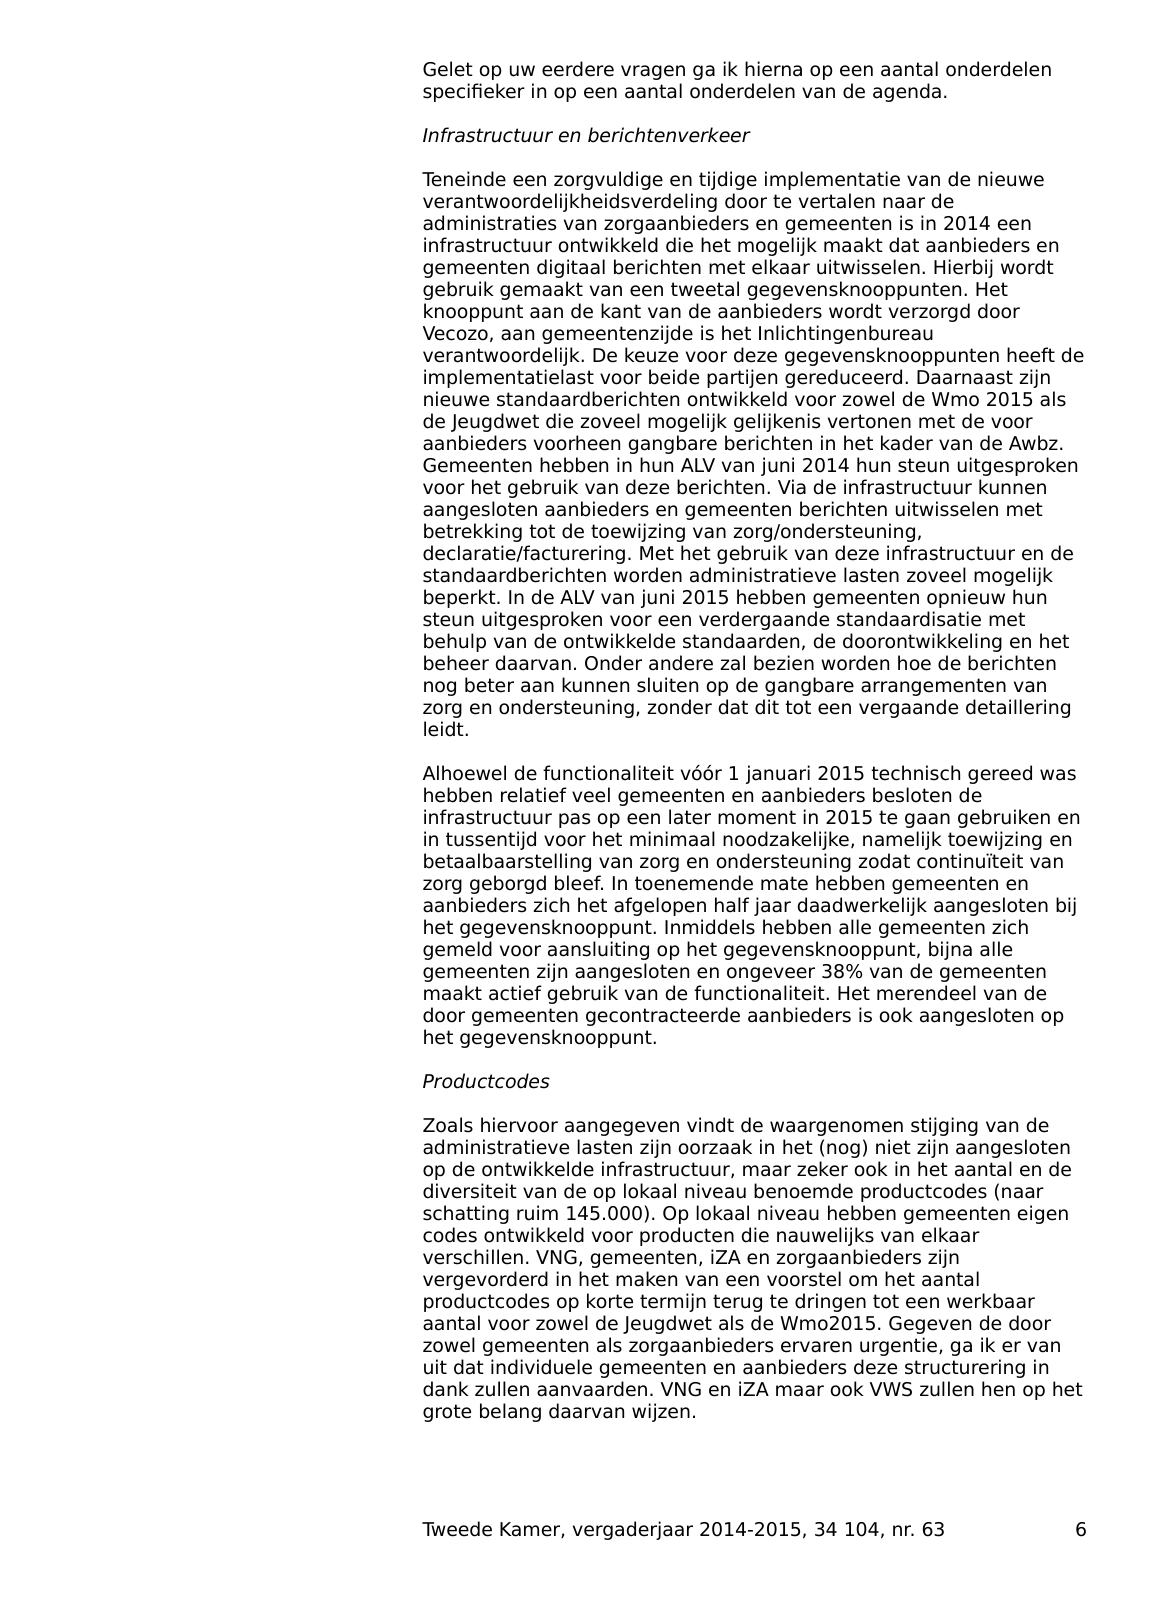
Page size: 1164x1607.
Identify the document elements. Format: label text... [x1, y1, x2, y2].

text Gelet op uw eerdere vragen ga ik hierna op een aantal onderdelen specifieker in op een aantal onderdelen van de agenda. [422, 59, 1087, 103]
text Alhoewel de functionaliteit vóór 1 januari 2015 technisch gereed was hebben relatief veel gemeenten en aanbieders besloten de infrastructuur pas op een later moment in 2015 te gaan gebruiken en in tussentijd voor het minimaal noodzakelijke, namelijk toewijzing en betaalbaarstelling van zorg en ondersteuning zodat continuïteit van zorg geborgd bleef. In toenemende mate hebben gemeenten en aanbieders zich het afgelopen half jaar daadwerkelijk aangesloten bij het gegevensknooppunt. Inmiddels hebben alle gemeenten zich gemeld voor aansluiting op het gegevensknooppunt, bijna alle gemeenten zijn aangesloten en ongeveer 38% van de gemeenten maakt actief gebruik van de functionaliteit. Het merendeel van de door gemeenten gecontracteerde aanbieders is ook aangesloten op het gegevensknooppunt. [422, 763, 1087, 1049]
subtitle Infrastructuur en berichtenverkeer [422, 125, 1087, 147]
text Teneinde een zorgvuldige en tijdige implementatie van de nieuwe verantwoordelijkheidsverdeling door te vertalen naar de administraties van zorgaanbieders en gemeenten is in 2014 een infrastructuur ontwikkeld die het mogelijk maakt dat aanbieders en gemeenten digitaal berichten met elkaar uitwisselen. Hierbij wordt gebruik gemaakt van een tweetal gegevensknooppunten. Het knooppunt aan de kant van de aanbieders wordt verzorgd door Vecozo, aan gemeentenzijde is het Inlichtingenbureau verantwoordelijk. De keuze voor deze gegevensknooppunten heeft de implementatielast voor beide partijen gereduceerd. Daarnaast zijn nieuwe standaardberichten ontwikkeld voor zowel de Wmo 2015 als de Jeugdwet die zoveel mogelijk gelijkenis vertonen met de voor aanbieders voorheen gangbare berichten in het kader van de Awbz. Gemeenten hebben in hun ALV van juni 2014 hun steun uitgesproken voor het gebruik van deze berichten. Via de infrastructuur kunnen aangesloten aanbieders en gemeenten berichten uitwisselen met betrekking tot de toewijzing van zorg/ondersteuning, declaratie/facturering. Met het gebruik van deze infrastructuur en de standaardberichten worden administratieve lasten zoveel mogelijk beperkt. In de ALV van juni 2015 hebben gemeenten opnieuw hun steun uitgesproken voor een verdergaande standaardisatie met behulp van de ontwikkelde standaarden, de doorontwikkeling en het beheer daarvan. Onder andere zal bezien worden hoe de berichten nog beter aan kunnen sluiten op de gangbare arrangementen van zorg en ondersteuning, zonder dat dit tot een vergaande detaillering leidt. [422, 169, 1087, 741]
text Zoals hiervoor aangegeven vindt de waargenomen stijging van de administratieve lasten zijn oorzaak in het (nog) niet zijn aangesloten op de ontwikkelde infrastructuur, maar zeker ook in het aantal en de diversiteit van de op lokaal niveau benoemde productcodes (naar schatting ruim 145.000). Op lokaal niveau hebben gemeenten eigen codes ontwikkeld voor producten die nauwelijks van elkaar verschillen. VNG, gemeenten, iZA en zorgaanbieders zijn vergevorderd in het maken van een voorstel om het aantal productcodes op korte termijn terug te dringen tot een werkbaar aantal voor zowel de Jeugdwet als de Wmo2015. Gegeven de door zowel gemeenten als zorgaanbieders ervaren urgentie, ga ik er van uit dat individuele gemeenten en aanbieders deze structurering in dank zullen aanvaarden. VNG en iZA maar ook VWS zullen hen op het grote belang daarvan wijzen. [422, 1115, 1087, 1423]
subtitle Productcodes [422, 1071, 1087, 1093]
